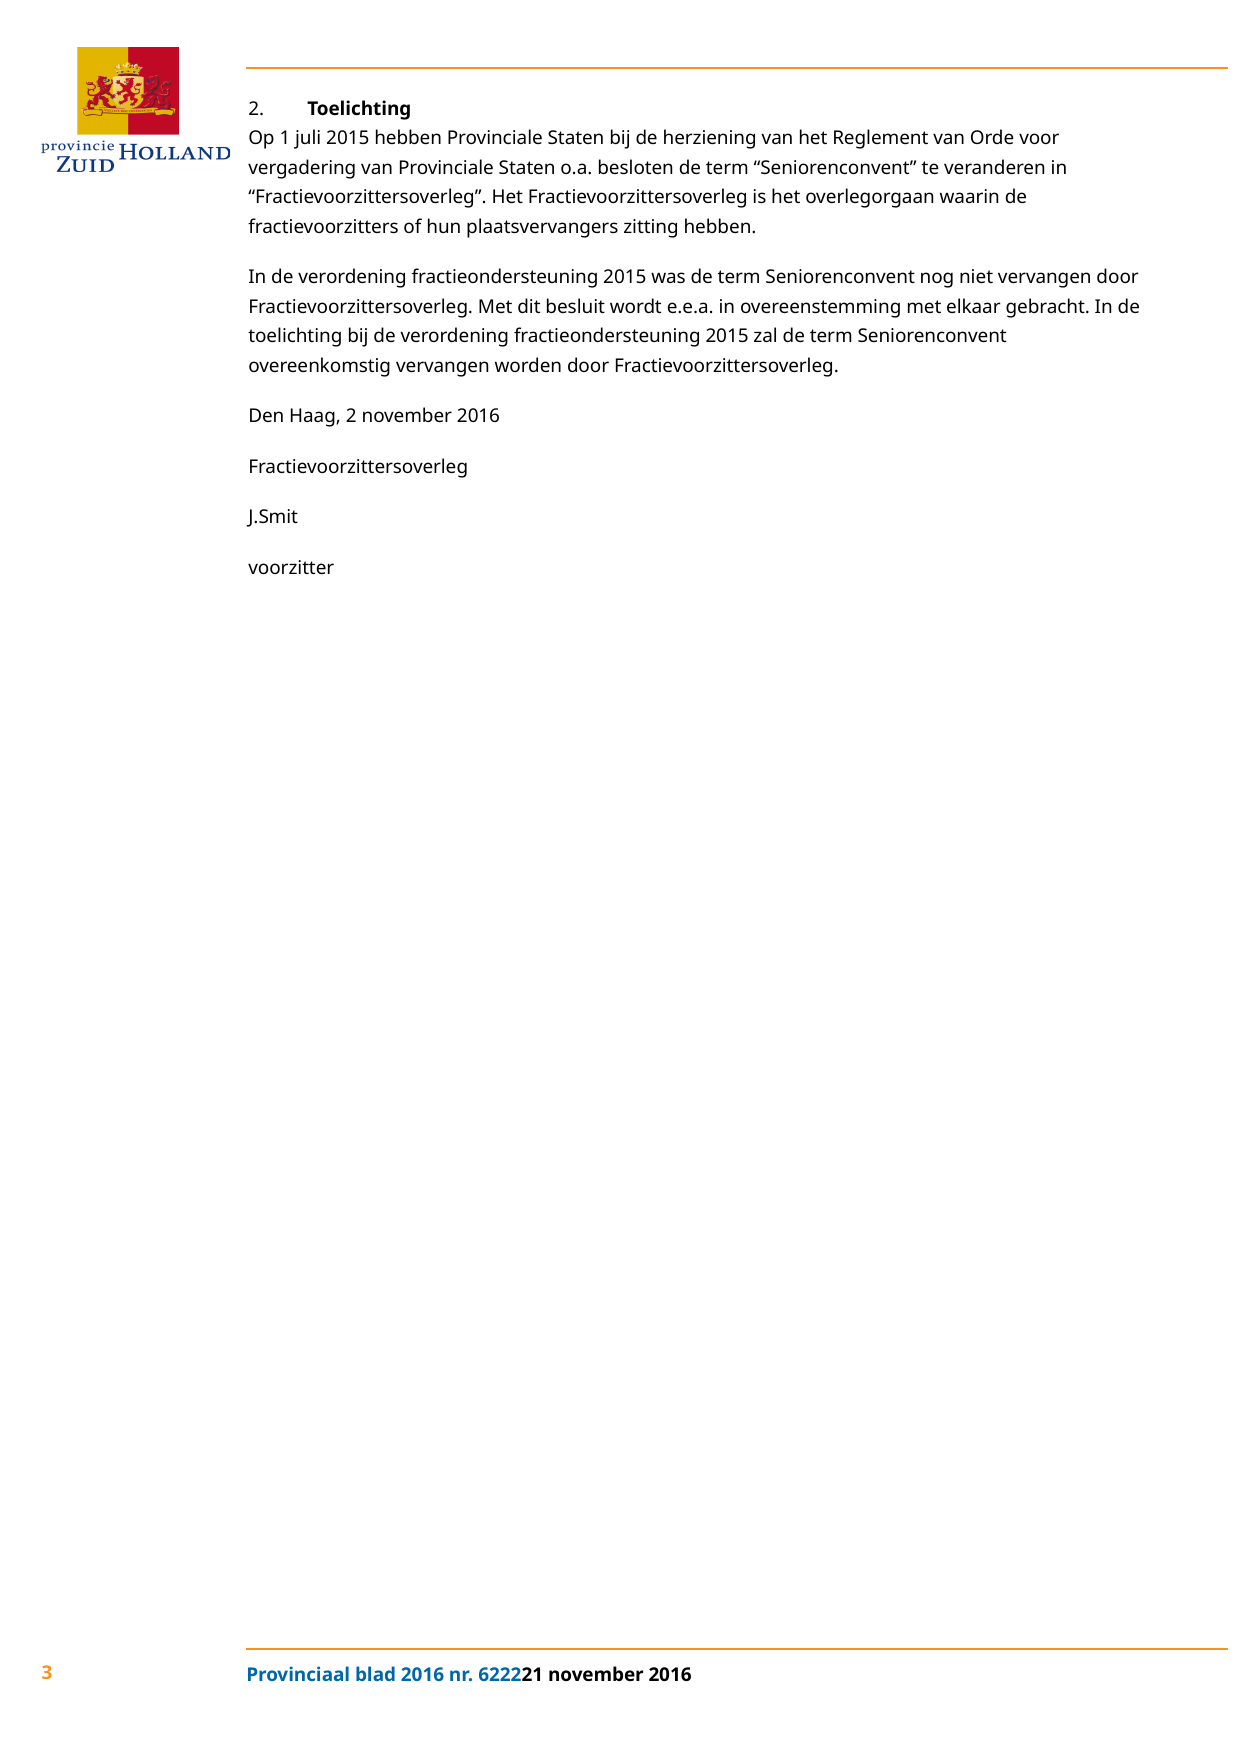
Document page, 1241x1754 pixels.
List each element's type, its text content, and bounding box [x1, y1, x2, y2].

text Op 1 juli 2015 hebben Provinciale Staten bij de herziening van het Reglement van Orde voor vergadering van Provinciale Staten o.a. besloten de term “Seniorenconvent” te veranderen in “Fractievoorzittersoverleg”. Het Fractievoorzittersoverleg is het overlegorgaan waarin de fractievoorzitters of hun plaatsvervangers zitting hebben. [248, 124, 1152, 239]
text Den Haag, 2 november 2016 [248, 403, 1152, 428]
text In de verordening fractieondersteuning 2015 was de term Seniorenconvent nog niet vervangen door Fractievoorzittersoverleg. Met dit besluit wordt e.e.a. in overeenstemming met elkaar gebracht. In de toelichting bij de verordening fractieondersteuning 2015 zal de term Seniorenconvent overeenkomstig vervangen worden door Fractievoorzittersoverleg. [248, 263, 1152, 378]
text Fractievoorzittersoverleg [248, 453, 1152, 479]
picture [41, 47, 231, 172]
list Toelichting [248, 95, 1152, 121]
text voorzitter [248, 554, 1152, 580]
text J.Smit [248, 503, 1152, 529]
